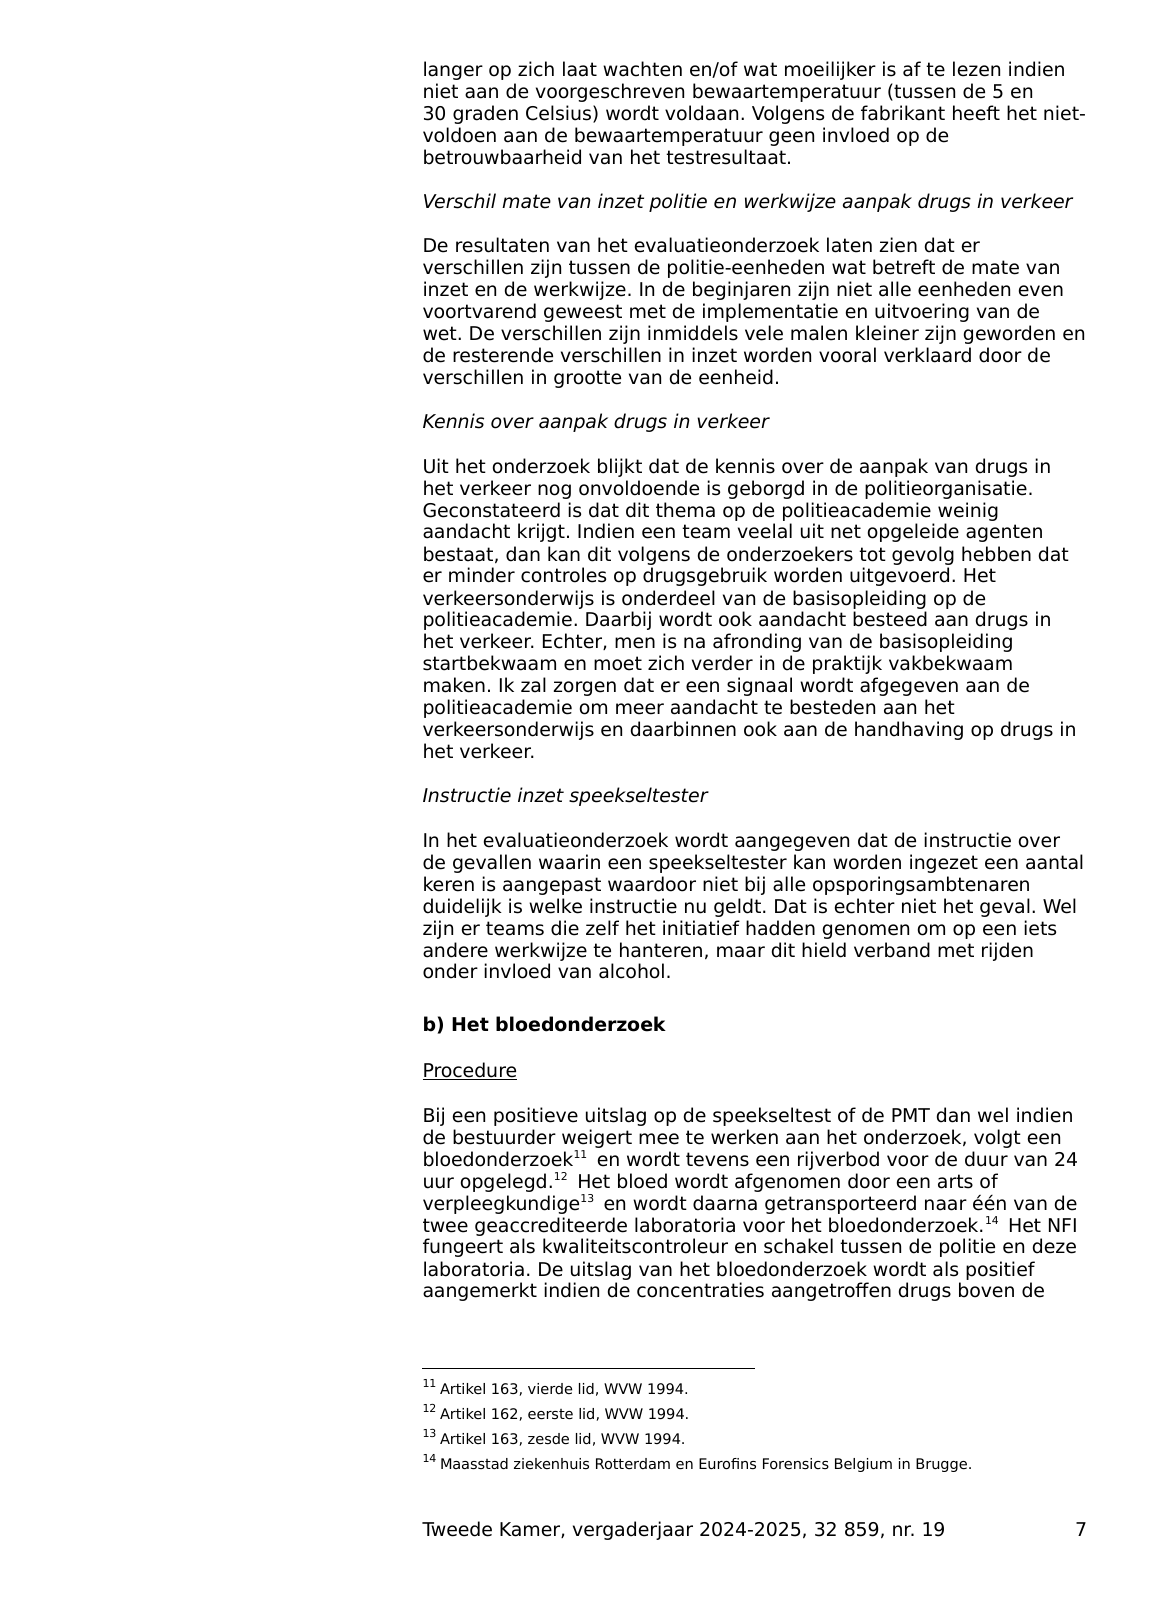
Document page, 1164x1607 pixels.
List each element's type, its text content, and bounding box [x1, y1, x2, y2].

subtitle Instructie inzet speekseltester [422, 785, 1087, 807]
text Bij een positieve uitslag op de speekseltest of de PMT dan wel indien de bestuurder weigert mee te werken aan het onderzoek, volgt een bloedonderzoek en wordt tevens een rijverbod voor de duur van 24 uur opgelegd. Het bloed wordt afgenomen door een arts of verpleegkundige en wordt daarna getransporteerd naar één van de twee geaccrediteerde laboratoria voor het bloedonderzoek. Het NFI fungeert als kwaliteitscontroleur en schakel tussen de politie en deze laboratoria. De uitslag van het bloedonderzoek wordt als positief aangemerkt indien de concentraties aangetroffen drugs boven de [422, 1104, 1087, 1302]
text Uit het onderzoek blijkt dat de kennis over de aanpak van drugs in het verkeer nog onvoldoende is geborgd in de politieorganisatie. Geconstateerd is dat dit thema op de politieacademie weinig aandacht krijgt. Indien een team veelal uit net opgeleide agenten bestaat, dan kan dit volgens de onderzoekers tot gevolg hebben dat er minder controles op drugsgebruik worden uitgevoerd. Het verkeersonderwijs is onderdeel van de basisopleiding op de politieacademie. Daarbij wordt ook aandacht besteed aan drugs in het verkeer. Echter, men is na afronding van de basisopleiding startbekwaam en moet zich verder in de praktijk vakbekwaam maken. Ik zal zorgen dat er een signaal wordt afgegeven aan de politieacademie om meer aandacht te besteden aan het verkeersonderwijs en daarbinnen ook aan de handhaving op drugs in het verkeer. [422, 456, 1087, 763]
text In het evaluatieonderzoek wordt aangegeven dat de instructie over de gevallen waarin een speekseltester kan worden ingezet een aantal keren is aangepast waardoor niet bij alle opsporingsambtenaren duidelijk is welke instructie nu geldt. Dat is echter niet het geval. Wel zijn er teams die zelf het initiatief hadden genomen om op een iets andere werkwijze te hanteren, maar dit hield verband met rijden onder invloed van alcohol. [422, 829, 1087, 983]
text Artikel 162, eerste lid, WVW 1994. [422, 1402, 1087, 1424]
text De resultaten van het evaluatieonderzoek laten zien dat er verschillen zijn tussen de politie-eenheden wat betreft de mate van inzet en de werkwijze. In de beginjaren zijn niet alle eenheden even voortvarend geweest met de implementatie en uitvoering van de wet. De verschillen zijn inmiddels vele malen kleiner zijn geworden en de resterende verschillen in inzet worden vooral verklaard door de verschillen in grootte van de eenheid. [422, 235, 1087, 389]
subtitle Verschil mate van inzet politie en werkwijze aanpak drugs in verkeer [422, 191, 1087, 213]
subtitle b) Het bloedonderzoek [422, 1013, 1087, 1035]
subtitle Kennis over aanpak drugs in verkeer [422, 411, 1087, 433]
subtitle Procedure [422, 1060, 1087, 1082]
text Artikel 163, vierde lid, WVW 1994. [422, 1377, 1087, 1399]
text langer op zich laat wachten en/of wat moeilijker is af te lezen indien niet aan de voorgeschreven bewaartemperatuur (tussen de 5 en 30 graden Celsius) wordt voldaan. Volgens de fabrikant heeft het niet-voldoen aan de bewaartemperatuur geen invloed op de betrouwbaarheid van het testresultaat. [422, 59, 1087, 169]
text Artikel 163, zesde lid, WVW 1994. [422, 1427, 1087, 1449]
text Maasstad ziekenhuis Rotterdam en Eurofins Forensics Belgium in Brugge. [422, 1452, 1087, 1474]
